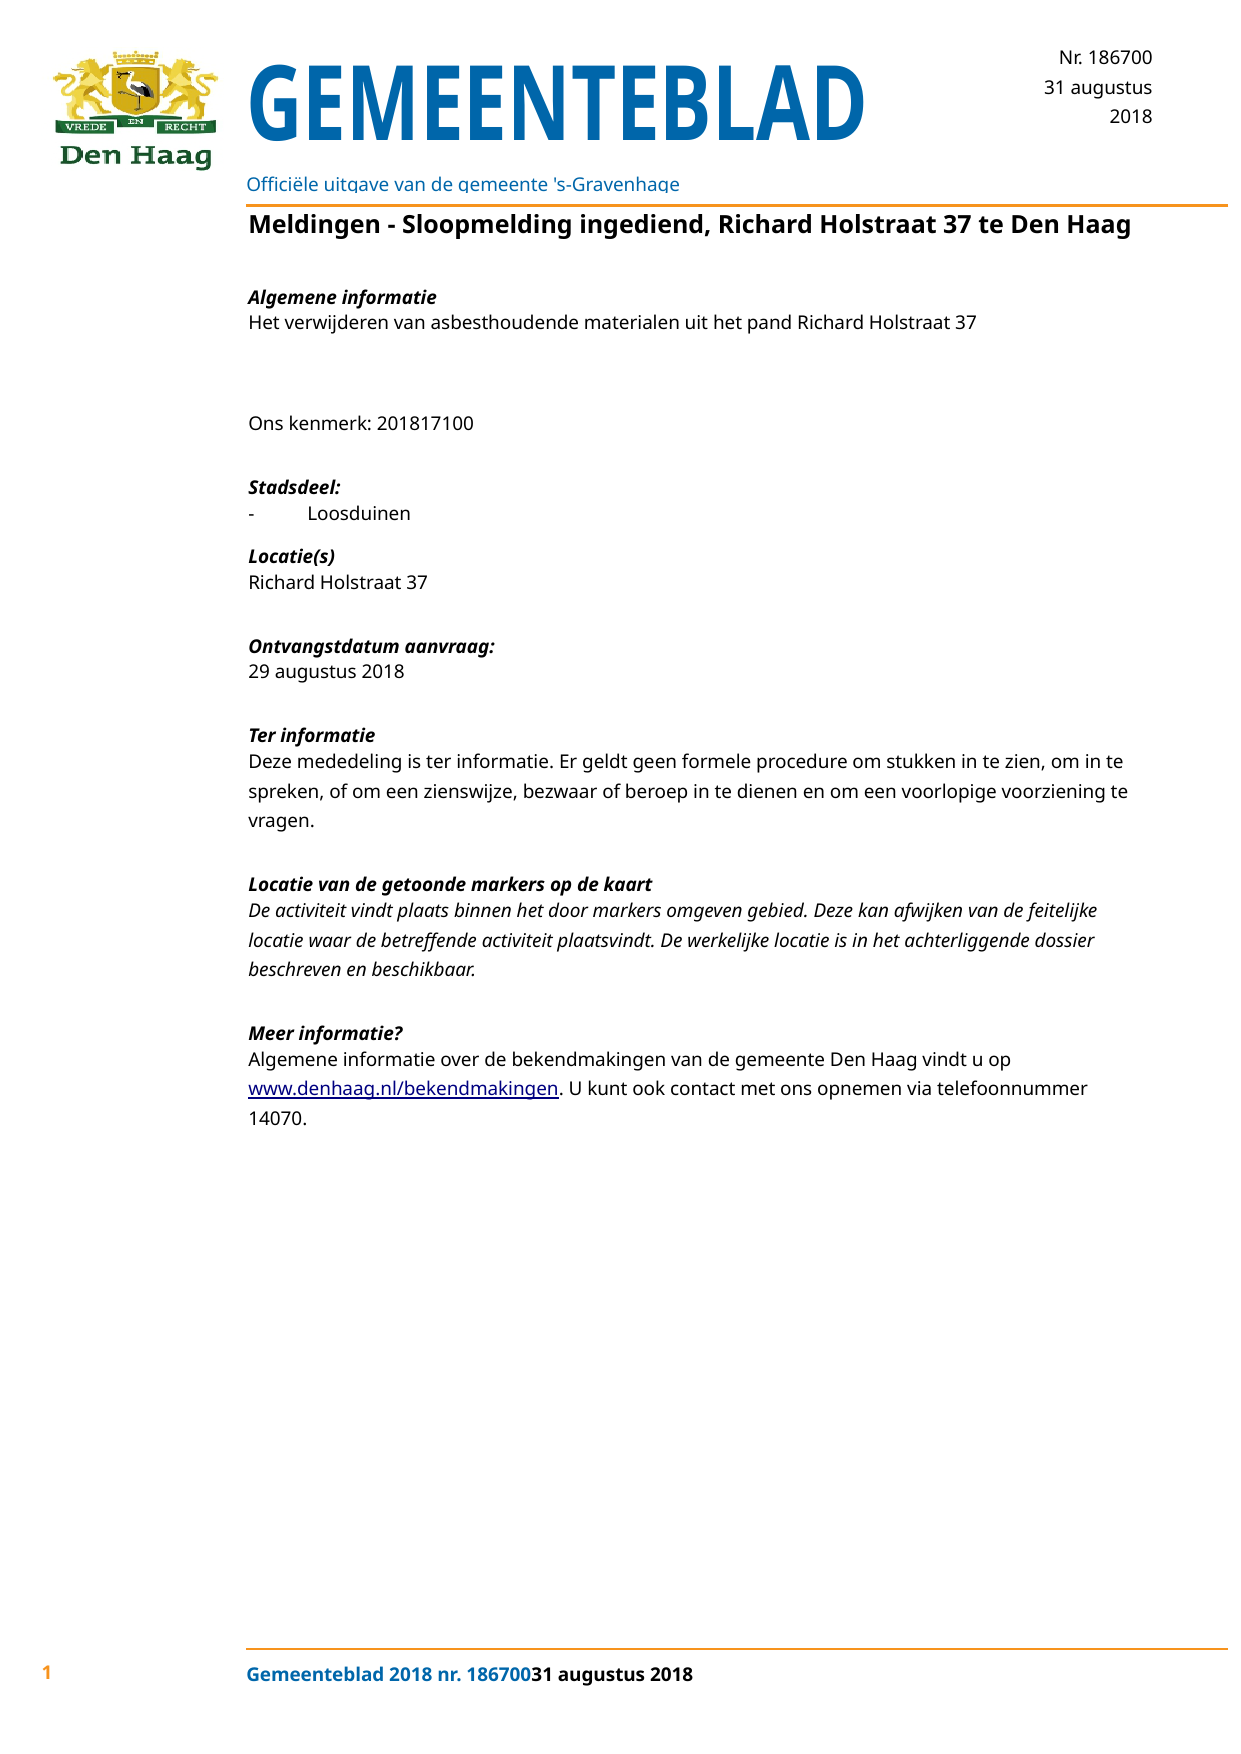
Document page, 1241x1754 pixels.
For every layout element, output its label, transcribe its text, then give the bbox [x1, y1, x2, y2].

text De activiteit vindt plaats binnen het door markers omgeven gebied. Deze kan afwijken van de feitelijke locatie waar de betreffende activiteit plaatsvindt. De werkelijke locatie is in het achterliggende dossier beschreven en beschikbaar. [248, 897, 1152, 982]
text Ons kenmerk: 201817100 [248, 410, 1152, 436]
text Deze mededeling is ter informatie. Er geldt geen formele procedure om stukken in te zien, om in te spreken, of om een zienswijze, bezwaar of beroep in te dienen en om een voorlopige voorziening te vragen. [248, 748, 1152, 833]
text Algemene informatie over de bekendmakingen van de gemeente Den Haag vindt u op www.denhaag.nl/bekendmakingen. U kunt ook contact met ons opnemen via telefoonnummer 14070. [248, 1046, 1152, 1131]
text Locatie van de getoonde markers op de kaart [248, 871, 1152, 897]
text Ontvangstdatum aanvraag: [248, 633, 1152, 659]
text Richard Holstraat 37 [248, 569, 1152, 595]
text Stadsdeel: [248, 474, 1152, 500]
list Loosduinen [248, 500, 1152, 526]
text Meer informatie? [248, 1020, 1152, 1046]
text Ter informatie [248, 723, 1152, 748]
picture [41, 47, 231, 172]
text Meldingen - Sloopmelding ingediend, Richard Holstraat 37 te Den Haag [248, 207, 1152, 241]
text 29 augustus 2018 [248, 659, 1152, 684]
text Het verwijderen van asbesthoudende materialen uit het pand Richard Holstraat 37 [248, 309, 1152, 335]
text Algemene informatie [248, 284, 1152, 309]
text Locatie(s) [248, 543, 1152, 569]
